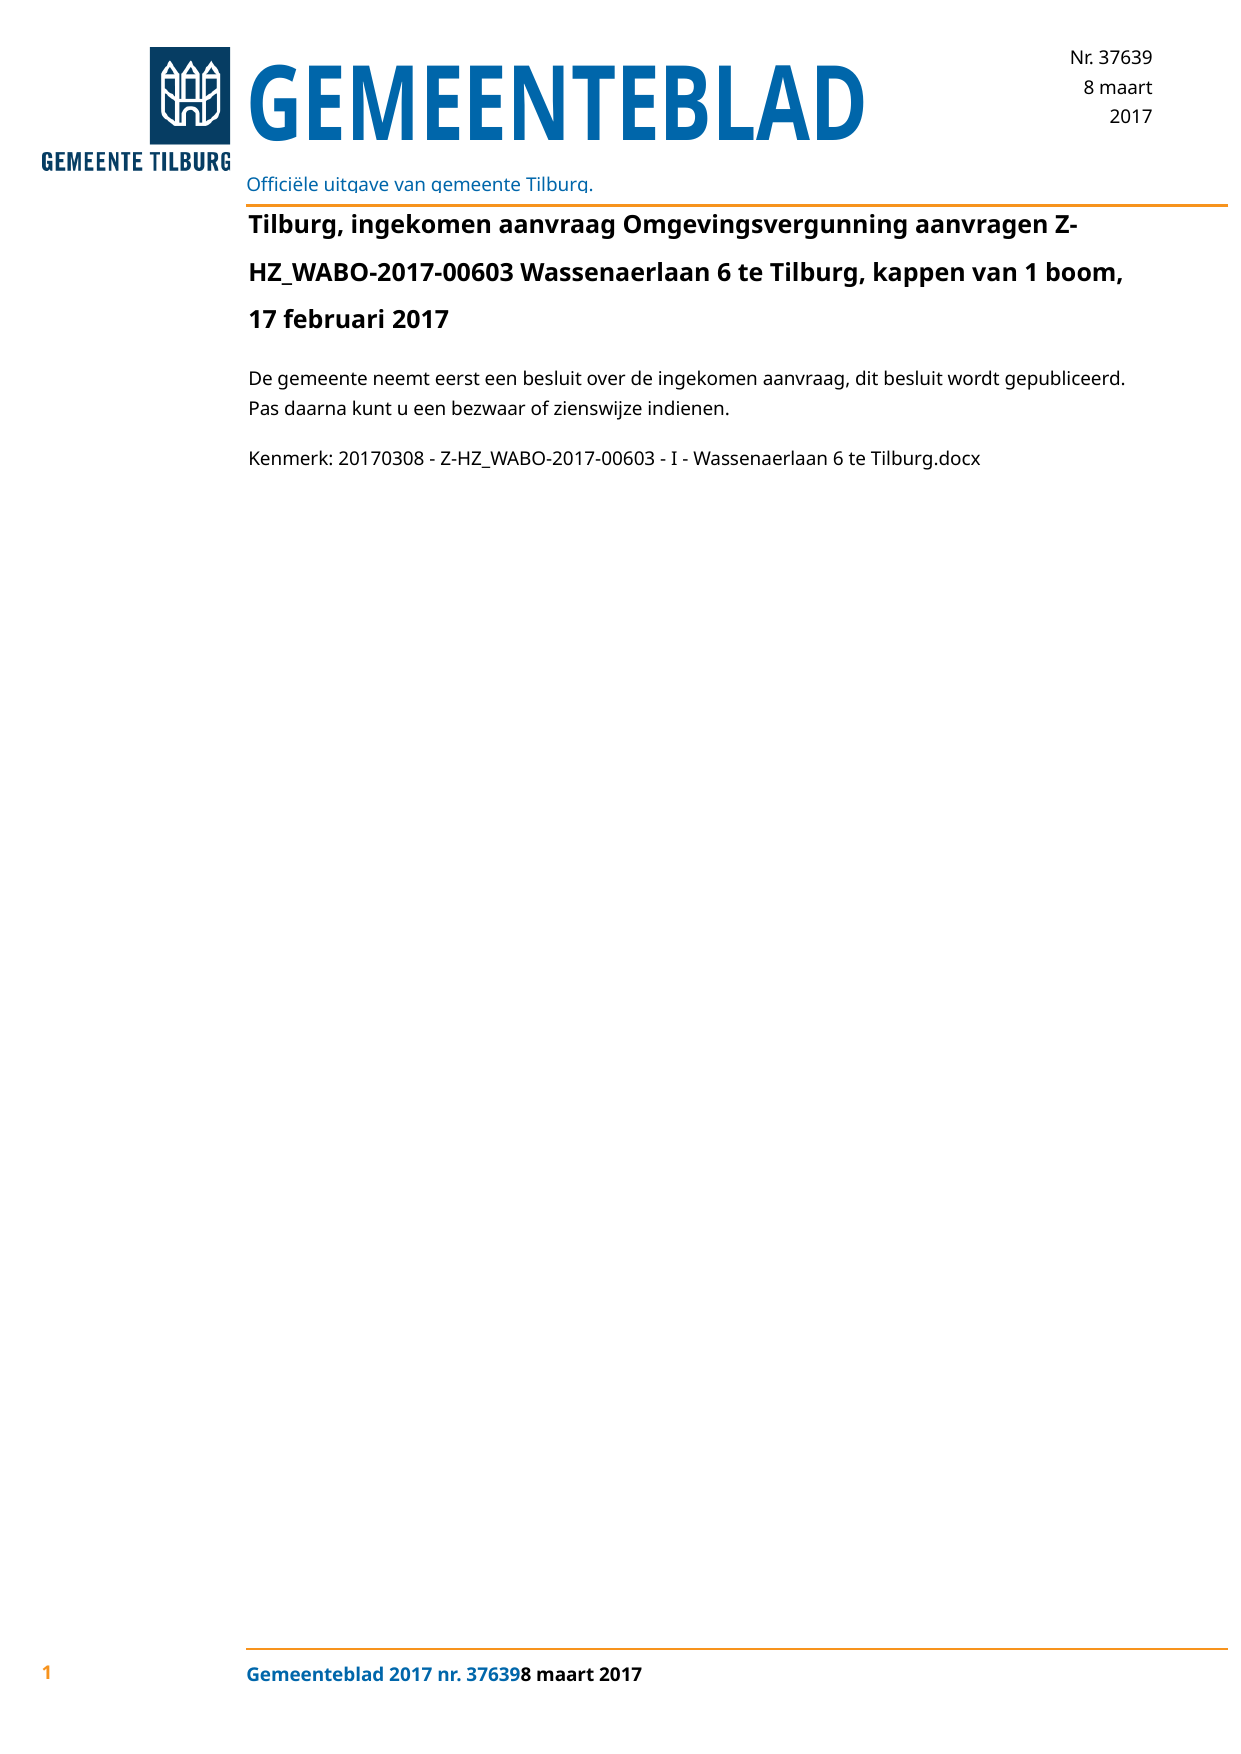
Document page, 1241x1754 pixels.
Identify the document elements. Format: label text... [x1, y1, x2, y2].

text Kenmerk: 20170308 - Z-HZ_WABO-2017-00603 - I - Wassenaerlaan 6 te Tilburg.docx [248, 446, 1152, 471]
picture [41, 47, 231, 172]
text Tilburg, ingekomen aanvraag Omgevingsvergunning aanvragen Z-HZ_WABO-2017-00603 Wassenaerlaan 6 te Tilburg, kappen van 1 boom, 17 februari 2017 [248, 207, 1152, 336]
text De gemeente neemt eerst een besluit over de ingekomen aanvraag, dit besluit wordt gepubliceerd. Pas daarna kunt u een bezwaar of zienswijze indienen. [248, 366, 1152, 421]
